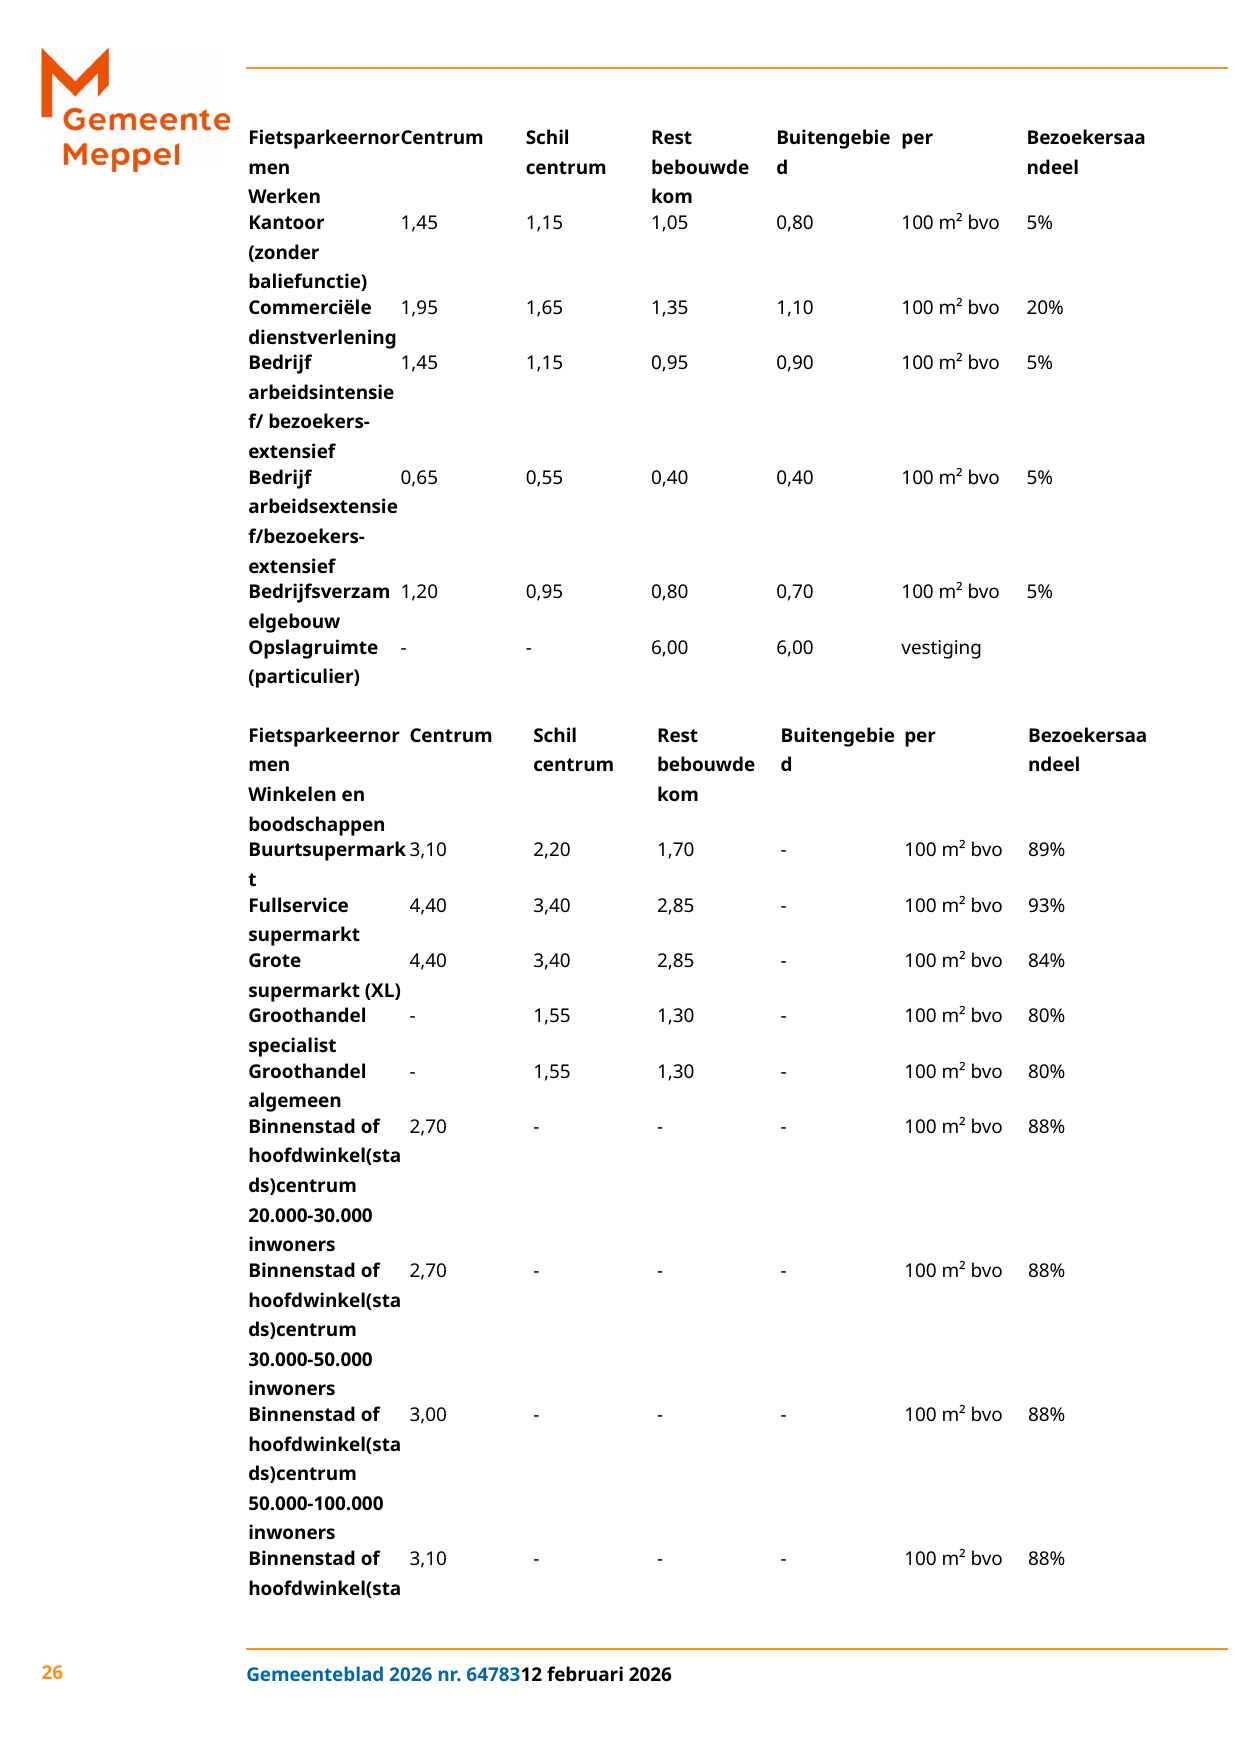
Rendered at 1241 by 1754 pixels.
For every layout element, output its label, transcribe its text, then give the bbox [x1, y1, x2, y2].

table_cell 0,90 [776, 350, 901, 464]
table_cell Bedrijf arbeidsextensief/bezoekers-extensief [248, 464, 400, 578]
table_cell Kantoor (zonder baliefunctie) [248, 209, 400, 294]
table_cell Bedrijf arbeidsintensief/ bezoekers-extensief [248, 350, 400, 464]
table_cell 88% [1028, 1401, 1152, 1545]
table_cell - [780, 1401, 904, 1545]
table_cell 2,85 [657, 947, 780, 1002]
table_cell 1,95 [400, 294, 526, 349]
table_cell 3,40 [533, 947, 657, 1002]
table_cell Binnenstad of hoofdwinkel(stads)centrum 50.000-100.000 inwoners [248, 1401, 409, 1545]
table_cell 100 m² bvo [901, 350, 1026, 464]
table_cell 100 m² bvo [904, 1401, 1028, 1545]
table_cell 2,20 [533, 837, 657, 892]
table_cell - [780, 1545, 904, 1601]
table_cell vestiging [901, 634, 1026, 689]
picture [41, 47, 231, 172]
table_cell 0,40 [776, 464, 901, 578]
table_cell Fullservice supermarkt [248, 892, 409, 947]
table_cell 80% [1028, 1058, 1152, 1113]
table_cell Opslagruimte (particulier) [248, 634, 400, 689]
table_header Buitengebied [780, 722, 904, 837]
table_cell 88% [1028, 1113, 1152, 1257]
table_cell 2,85 [657, 892, 780, 947]
table_cell 89% [1028, 837, 1152, 892]
table_cell 0,95 [526, 579, 651, 634]
table_cell 100 m² bvo [904, 892, 1028, 947]
table_cell Binnenstad of hoofdwinkel(stads)centrum 20.000-30.000 inwoners [248, 1113, 409, 1257]
table_cell - [780, 1003, 904, 1058]
table_cell 5% [1026, 464, 1152, 578]
table_cell 88% [1028, 1545, 1152, 1601]
table_header Schil centrum [526, 125, 651, 209]
table_header Schil centrum [533, 722, 657, 837]
table_cell 100 m² bvo [901, 579, 1026, 634]
table_cell 1,55 [533, 1003, 657, 1058]
table_cell 100 m² bvo [901, 294, 1026, 349]
table_cell - [780, 1257, 904, 1401]
table_cell 0,95 [651, 350, 776, 464]
table_cell 0,80 [776, 209, 901, 294]
table_cell 0,70 [776, 579, 901, 634]
table_cell 1,45 [400, 350, 526, 464]
table_cell - [780, 1058, 904, 1113]
table_cell 100 m² bvo [901, 209, 1026, 294]
table_cell 3,40 [533, 892, 657, 947]
table_cell 1,45 [400, 209, 526, 294]
table_cell 100 m² bvo [901, 464, 1026, 578]
table_cell Binnenstad of hoofdwinkel(stads)centrum 30.000-50.000 inwoners [248, 1257, 409, 1401]
table_cell 5% [1026, 209, 1152, 294]
table_cell 1,05 [651, 209, 776, 294]
table_cell 88% [1028, 1257, 1152, 1401]
table_cell 20% [1026, 294, 1152, 349]
table_cell 4,40 [409, 947, 533, 1002]
table_header Rest bebouwde kom [651, 125, 776, 209]
table_cell 93% [1028, 892, 1152, 947]
table_header Bezoekersaandeel [1028, 722, 1152, 837]
table_cell - [533, 1113, 657, 1257]
table_cell 1,10 [776, 294, 901, 349]
table_cell Groothandel algemeen [248, 1058, 409, 1113]
table_header Buitengebied [776, 125, 901, 209]
table_header Bezoekersaandeel [1026, 125, 1152, 209]
table_cell 3,10 [409, 1545, 533, 1601]
table_header Centrum [400, 125, 526, 209]
table_header per [904, 722, 1028, 837]
table_cell 3,00 [409, 1401, 533, 1545]
table_cell 0,40 [651, 464, 776, 578]
table_cell Buurtsupermarkt [248, 837, 409, 892]
table_cell Groothandel specialist [248, 1003, 409, 1058]
table_header per [901, 125, 1026, 209]
table_cell Binnenstad of hoofdwinkel(sta [248, 1545, 409, 1601]
table_cell 3,10 [409, 837, 533, 892]
table_cell - [780, 947, 904, 1002]
table_cell - [400, 634, 526, 689]
table_cell 100 m² bvo [904, 1003, 1028, 1058]
table_cell - [780, 892, 904, 947]
table_cell - [780, 1113, 904, 1257]
table_header Fietsparkeernormen Werken [248, 125, 400, 209]
table_cell Commerciële dienstverlening [248, 294, 400, 349]
table_header Fietsparkeernormen Winkelen en boodschappen [248, 722, 409, 837]
table_cell 84% [1028, 947, 1152, 1002]
table_cell 2,70 [409, 1113, 533, 1257]
table_cell 1,35 [651, 294, 776, 349]
table_header Rest bebouwde kom [657, 722, 780, 837]
table_cell 0,55 [526, 464, 651, 578]
table_cell [1026, 634, 1152, 689]
table_cell 0,65 [400, 464, 526, 578]
table_cell 100 m² bvo [904, 1113, 1028, 1257]
table_cell - [526, 634, 651, 689]
table_header Centrum [409, 722, 533, 837]
table_cell 5% [1026, 579, 1152, 634]
table_cell - [409, 1058, 533, 1113]
table_cell - [780, 837, 904, 892]
table_cell 100 m² bvo [904, 1545, 1028, 1601]
table_cell - [533, 1257, 657, 1401]
table_cell 1,30 [657, 1058, 780, 1113]
table_cell 1,30 [657, 1003, 780, 1058]
table_cell - [657, 1113, 780, 1257]
table_cell - [657, 1257, 780, 1401]
table_cell 4,40 [409, 892, 533, 947]
table_cell 1,70 [657, 837, 780, 892]
table_cell 1,65 [526, 294, 651, 349]
table_cell - [533, 1401, 657, 1545]
table_cell Grote supermarkt (XL) [248, 947, 409, 1002]
table_cell 1,15 [526, 350, 651, 464]
table_cell 1,20 [400, 579, 526, 634]
table_cell - [409, 1003, 533, 1058]
table_cell 80% [1028, 1003, 1152, 1058]
table_cell - [657, 1545, 780, 1601]
table_cell 100 m² bvo [904, 947, 1028, 1002]
table_cell 1,55 [533, 1058, 657, 1113]
table_cell 2,70 [409, 1257, 533, 1401]
table_cell 100 m² bvo [904, 837, 1028, 892]
table_cell 100 m² bvo [904, 1257, 1028, 1401]
table_cell - [533, 1545, 657, 1601]
table_cell 6,00 [776, 634, 901, 689]
table_cell - [657, 1401, 780, 1545]
table_cell 6,00 [651, 634, 776, 689]
table_cell 100 m² bvo [904, 1058, 1028, 1113]
table_cell 5% [1026, 350, 1152, 464]
table_cell 0,80 [651, 579, 776, 634]
table_cell 1,15 [526, 209, 651, 294]
table_cell Bedrijfsverzamelgebouw [248, 579, 400, 634]
